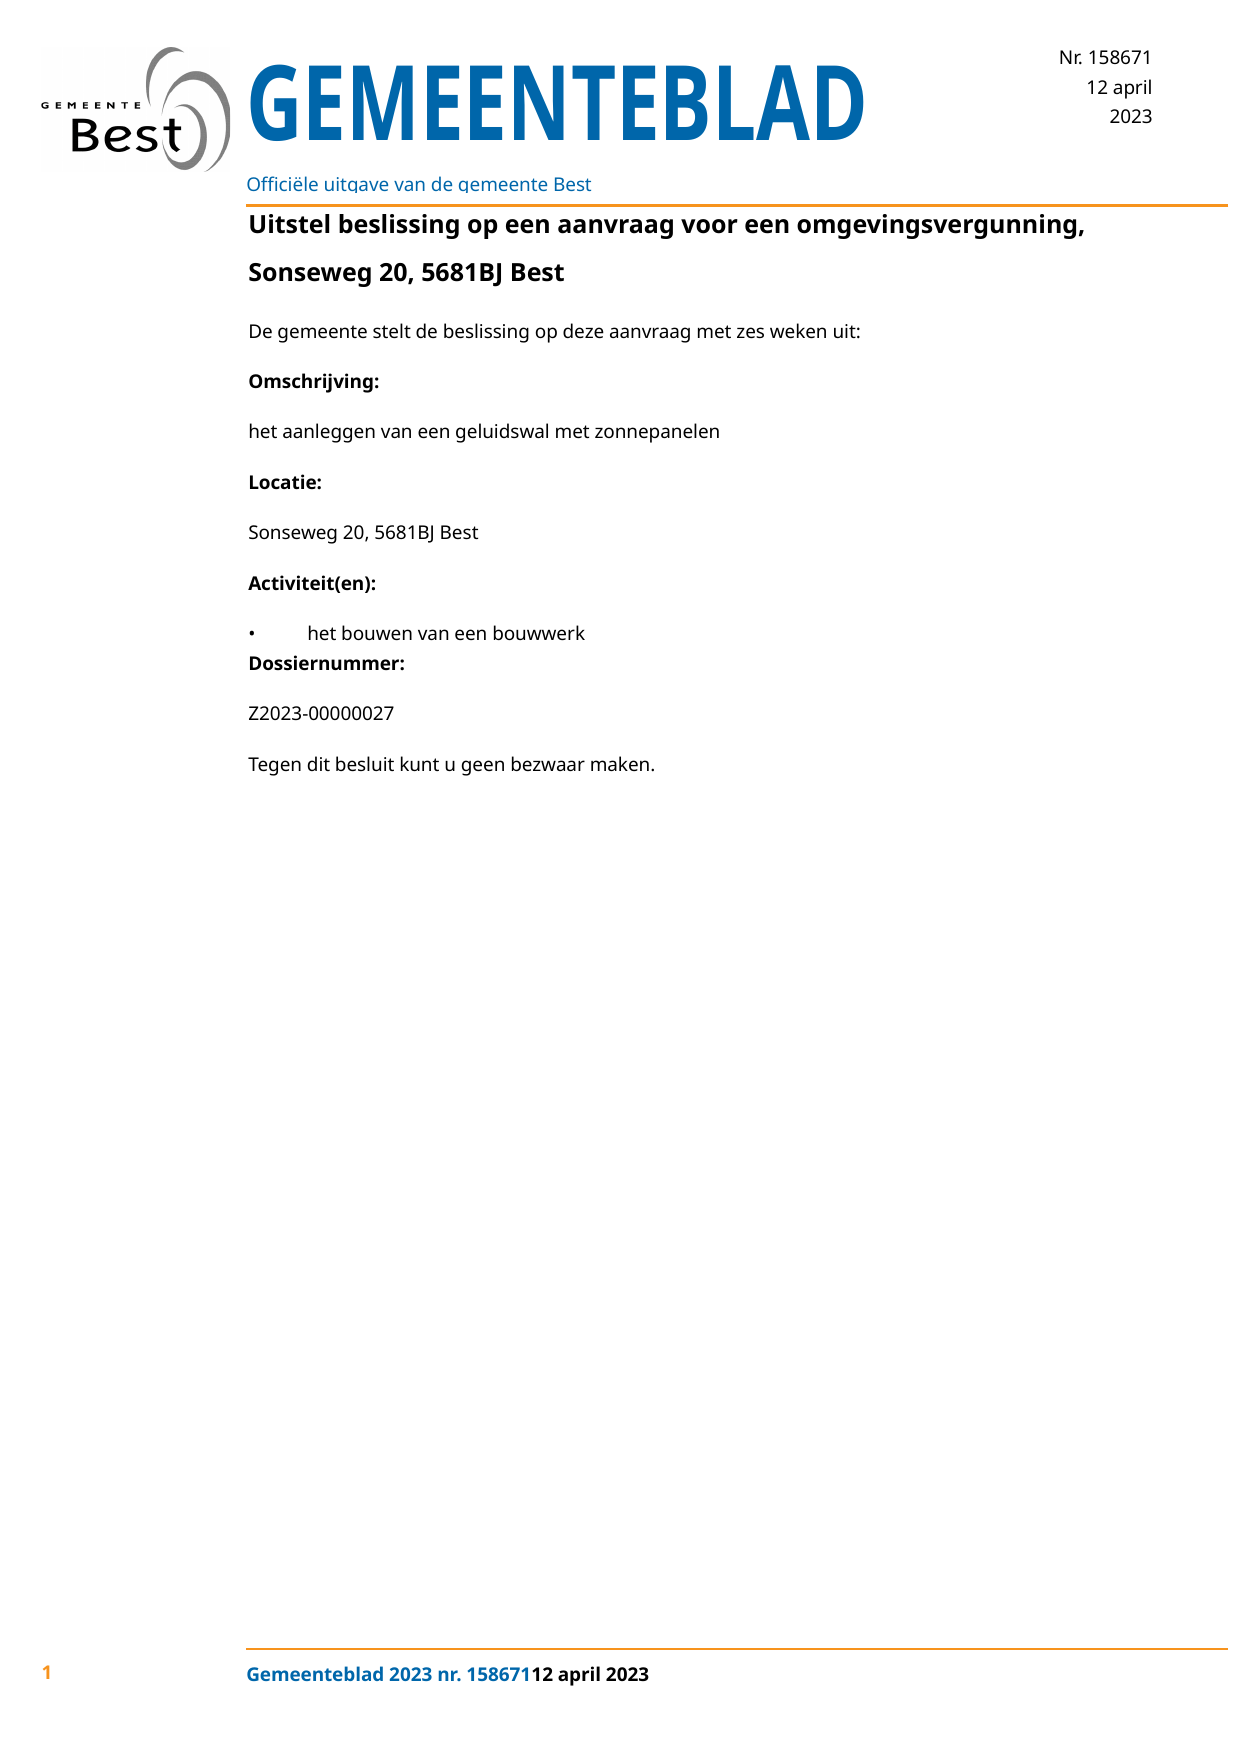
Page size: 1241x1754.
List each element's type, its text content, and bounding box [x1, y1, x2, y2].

text Tegen dit besluit kunt u geen bezwaar maken. [248, 751, 1152, 777]
text het aanleggen van een geluidswal met zonnepanelen [248, 419, 1152, 444]
text Dossiernummer: [248, 650, 1152, 676]
text Omschrijving: [248, 368, 1152, 394]
text Activiteit(en): [248, 570, 1152, 596]
text Locatie: [248, 469, 1152, 495]
text Sonseweg 20, 5681BJ Best [248, 519, 1152, 545]
list het bouwen van een bouwwerk [248, 620, 1152, 646]
picture [41, 47, 231, 172]
text Uitstel beslissing op een aanvraag voor een omgevingsvergunning, Sonseweg 20, 5681BJ Best [248, 207, 1152, 288]
text Z2023-00000027 [248, 700, 1152, 726]
text De gemeente stelt de beslissing op deze aanvraag met zes weken uit: [248, 318, 1152, 344]
